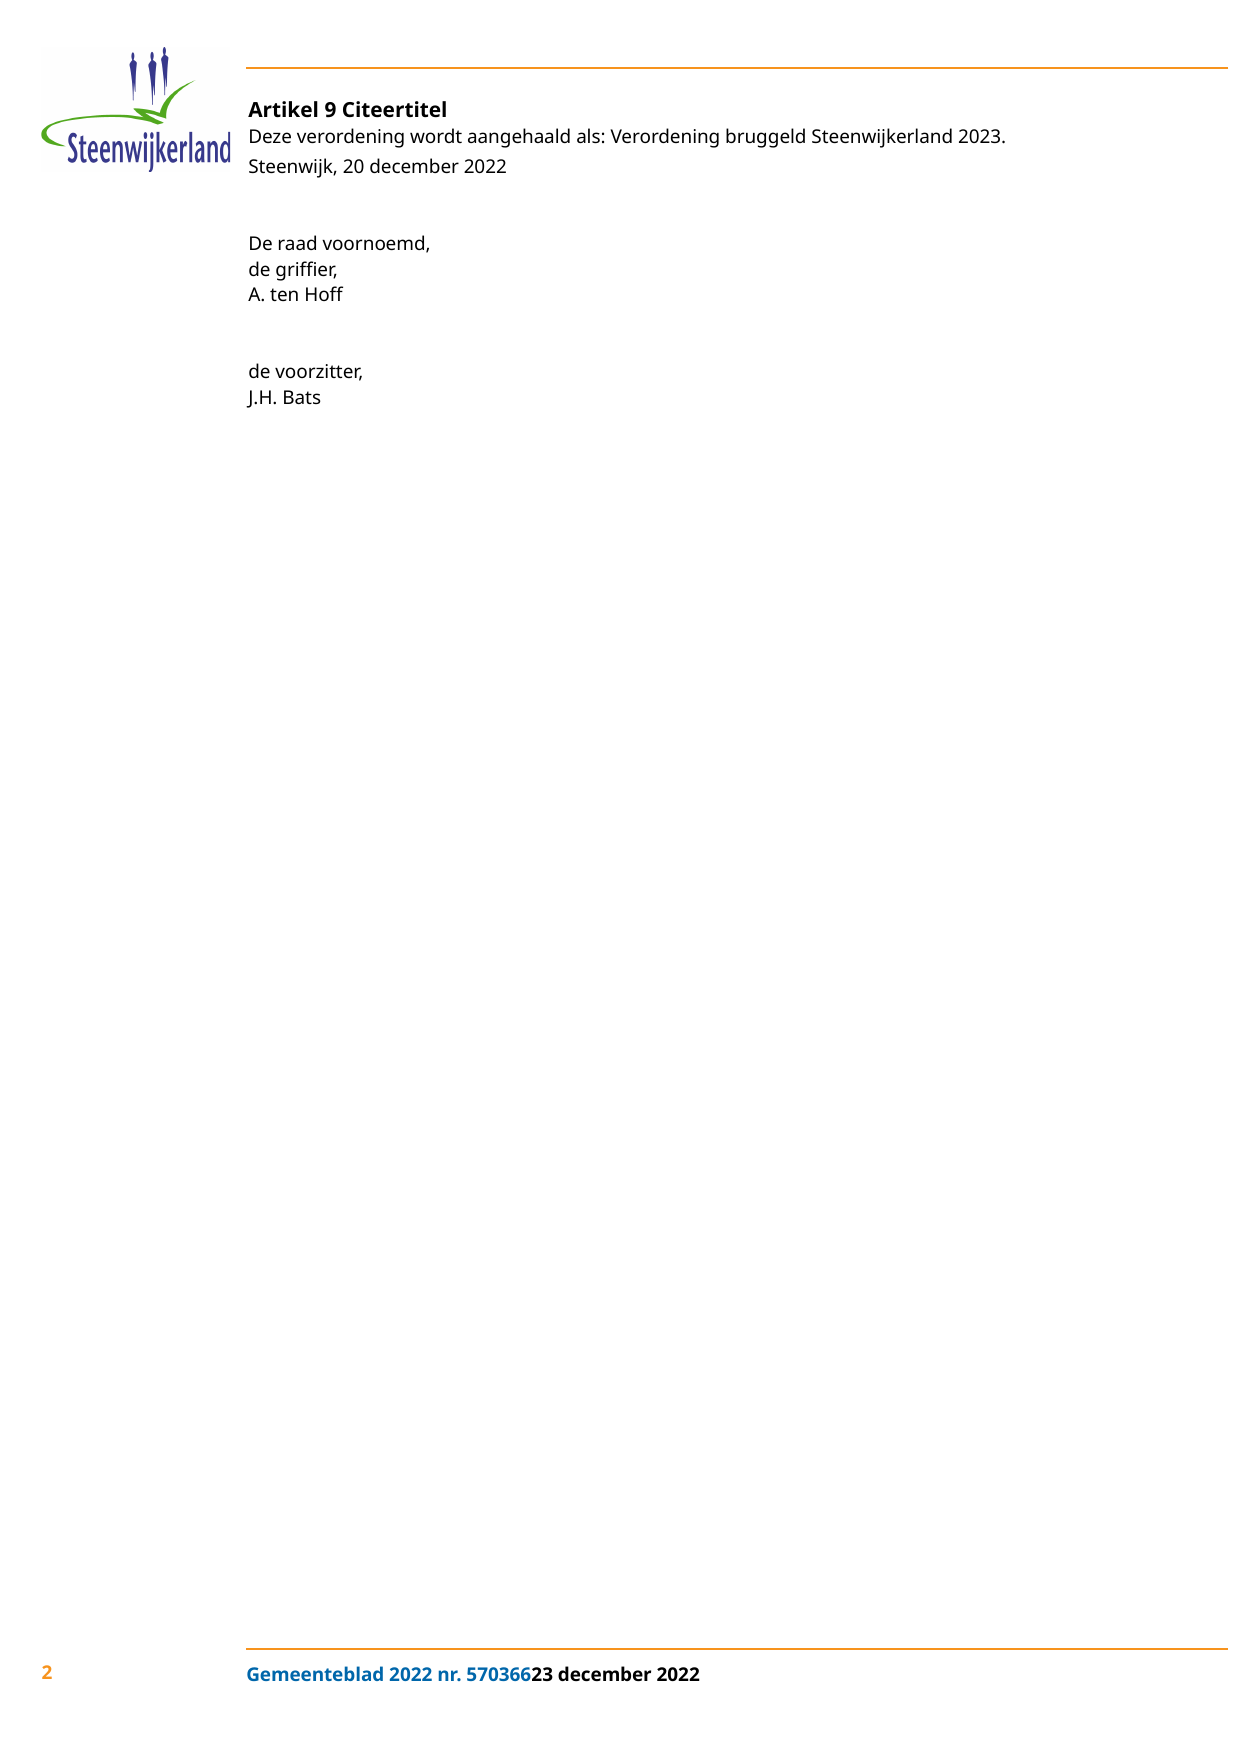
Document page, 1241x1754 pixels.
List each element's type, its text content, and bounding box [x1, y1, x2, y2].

text de voorzitter, [248, 359, 1152, 384]
text de griffier, [248, 256, 1152, 281]
text J.H. Bats [248, 384, 1152, 410]
text Deze verordening wordt aangehaald als: Verordening bruggeld Steenwijkerland 2023. [248, 123, 1152, 149]
text A. ten Hoff [248, 281, 1152, 307]
text De raad voornoemd, [248, 230, 1152, 256]
text Steenwijk, 20 december 2022 [248, 153, 1152, 178]
picture [41, 47, 231, 172]
text Artikel 9 Citeertitel [248, 95, 1152, 123]
